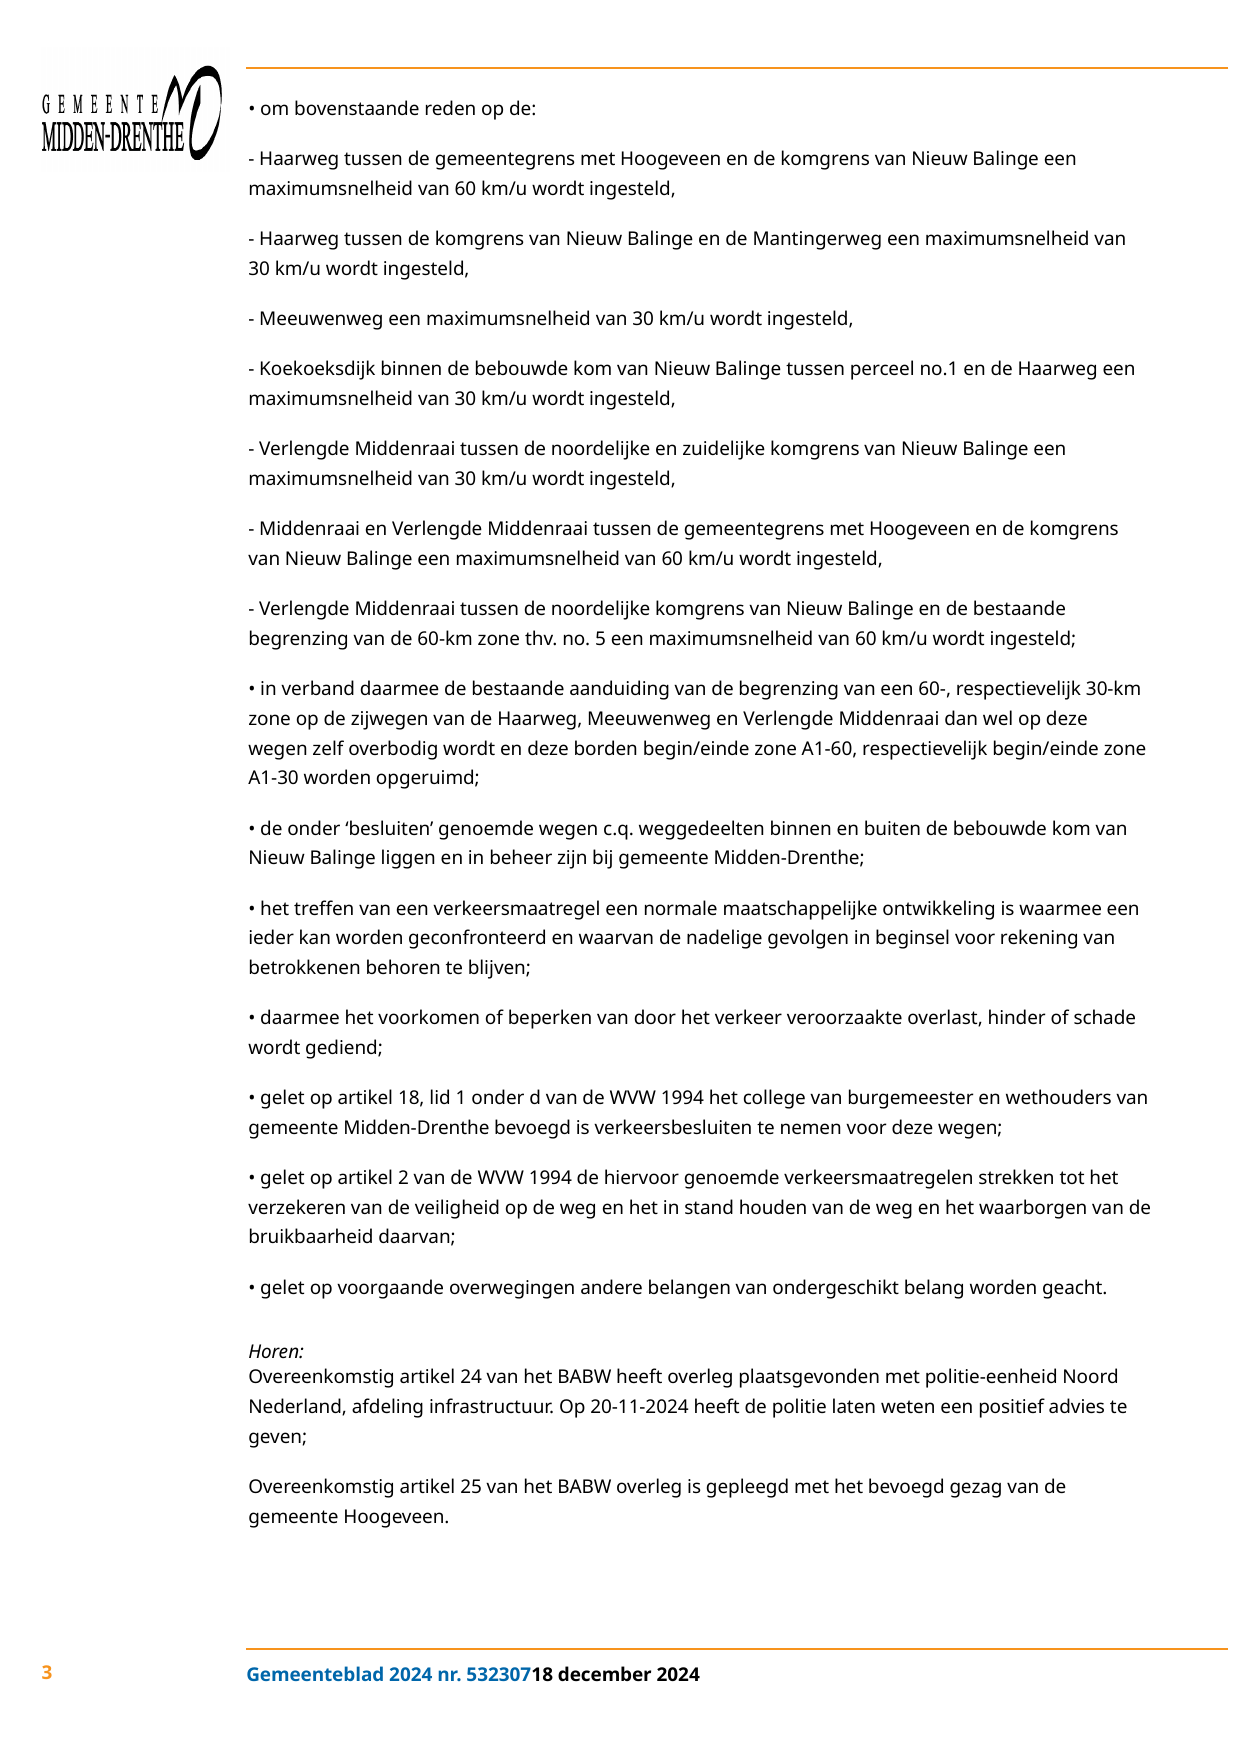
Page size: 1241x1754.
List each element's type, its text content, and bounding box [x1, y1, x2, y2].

text - Meeuwenweg een maximumsnelheid van 30 km/u wordt ingesteld, [248, 305, 1152, 331]
text - Haarweg tussen de gemeentegrens met Hoogeveen en de komgrens van Nieuw Balinge een maximumsnelheid van 60 km/u wordt ingesteld, [248, 145, 1152, 201]
text - Verlengde Middenraai tussen de noordelijke komgrens van Nieuw Balinge en de bestaande begrenzing van de 60-km zone thv. no. 5 een maximumsnelheid van 60 km/u wordt ingesteld; [248, 596, 1152, 651]
text Horen: [248, 1338, 1152, 1364]
text - Verlengde Middenraai tussen de noordelijke en zuidelijke komgrens van Nieuw Balinge een maximumsnelheid van 30 km/u wordt ingesteld, [248, 436, 1152, 491]
text - Middenraai en Verlengde Middenraai tussen de gemeentegrens met Hoogeveen en de komgrens van Nieuw Balinge een maximumsnelheid van 60 km/u wordt ingesteld, [248, 516, 1152, 571]
text • gelet op voorgaande overwegingen andere belangen van ondergeschikt belang worden geacht. [248, 1274, 1152, 1300]
text • in verband daarmee de bestaande aanduiding van de begrenzing van een 60-, respectievelijk 30-km zone op de zijwegen van de Haarweg, Meeuwenweg en Verlengde Middenraai dan wel op deze wegen zelf overbodig wordt en deze borden begin/einde zone A1-60, respectievelijk begin/einde zone A1-30 worden opgeruimd; [248, 676, 1152, 790]
picture [41, 47, 231, 172]
text • daarmee het voorkomen of beperken van door het verkeer veroorzaakte overlast, hinder of schade wordt gediend; [248, 1004, 1152, 1060]
text • gelet op artikel 18, lid 1 onder d van de WVW 1994 het college van burgemeester en wethouders van gemeente Midden-Drenthe bevoegd is verkeersbesluiten te nemen voor deze wegen; [248, 1084, 1152, 1140]
text Overeenkomstig artikel 24 van het BABW heeft overleg plaatsgevonden met politie-eenheid Noord Nederland, afdeling infrastructuur. Op 20-11-2024 heeft de politie laten weten een positief advies te geven; [248, 1364, 1152, 1448]
text Overeenkomstig artikel 25 van het BABW overleg is gepleegd met het bevoegd gezag van de gemeente Hoogeveen. [248, 1473, 1152, 1528]
text • om bovenstaande reden op de: [248, 95, 1152, 121]
text - Haarweg tussen de komgrens van Nieuw Balinge en de Mantingerweg een maximumsnelheid van 30 km/u wordt ingesteld, [248, 225, 1152, 281]
text • gelet op artikel 2 van de WVW 1994 de hiervoor genoemde verkeersmaatregelen strekken tot het verzekeren van de veiligheid op de weg en het in stand houden van de weg en het waarborgen van de bruikbaarheid daarvan; [248, 1164, 1152, 1249]
text • het treffen van een verkeersmaatregel een normale maatschappelijke ontwikkeling is waarmee een ieder kan worden geconfronteerd en waarvan de nadelige gevolgen in beginsel voor rekening van betrokkenen behoren te blijven; [248, 895, 1152, 980]
text - Koekoeksdijk binnen de bebouwde kom van Nieuw Balinge tussen perceel no.1 en de Haarweg een maximumsnelheid van 30 km/u wordt ingesteld, [248, 356, 1152, 411]
text • de onder ‘besluiten’ genoemde wegen c.q. weggedeelten binnen en buiten de bebouwde kom van Nieuw Balinge liggen en in beheer zijn bij gemeente Midden-Drenthe; [248, 815, 1152, 870]
